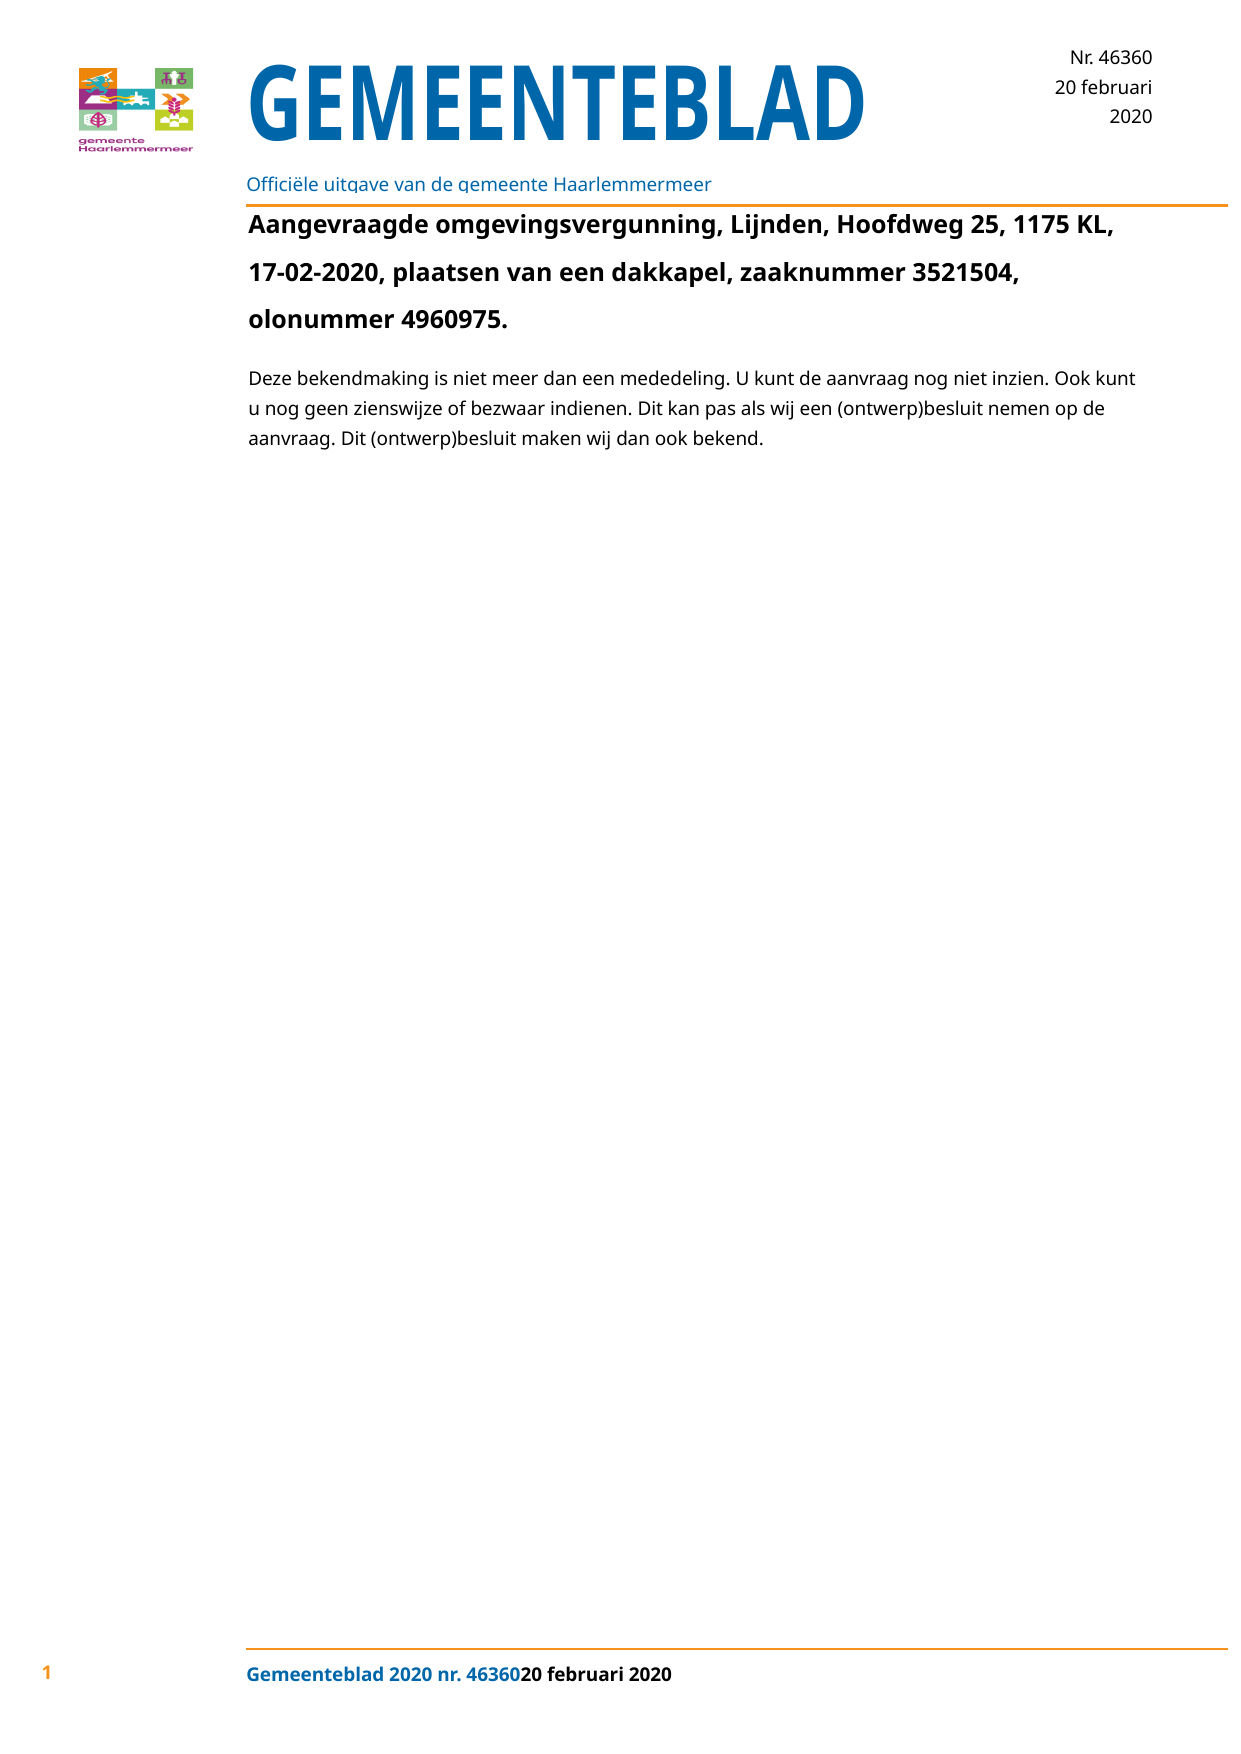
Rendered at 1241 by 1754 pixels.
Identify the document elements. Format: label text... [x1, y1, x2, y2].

text Aangevraagde omgevingsvergunning, Lijnden, Hoofdweg 25, 1175 KL, 17-02-2020, plaatsen van een dakkapel, zaaknummer 3521504, olonummer 4960975. [248, 207, 1152, 336]
text Deze bekendmaking is niet meer dan een mededeling. U kunt de aanvraag nog niet inzien. Ook kunt u nog geen zienswijze of bezwaar indienen. Dit kan pas als wij een (ontwerp)besluit nemen op de aanvraag. Dit (ontwerp)besluit maken wij dan ook bekend. [248, 366, 1152, 450]
picture [41, 47, 231, 172]
